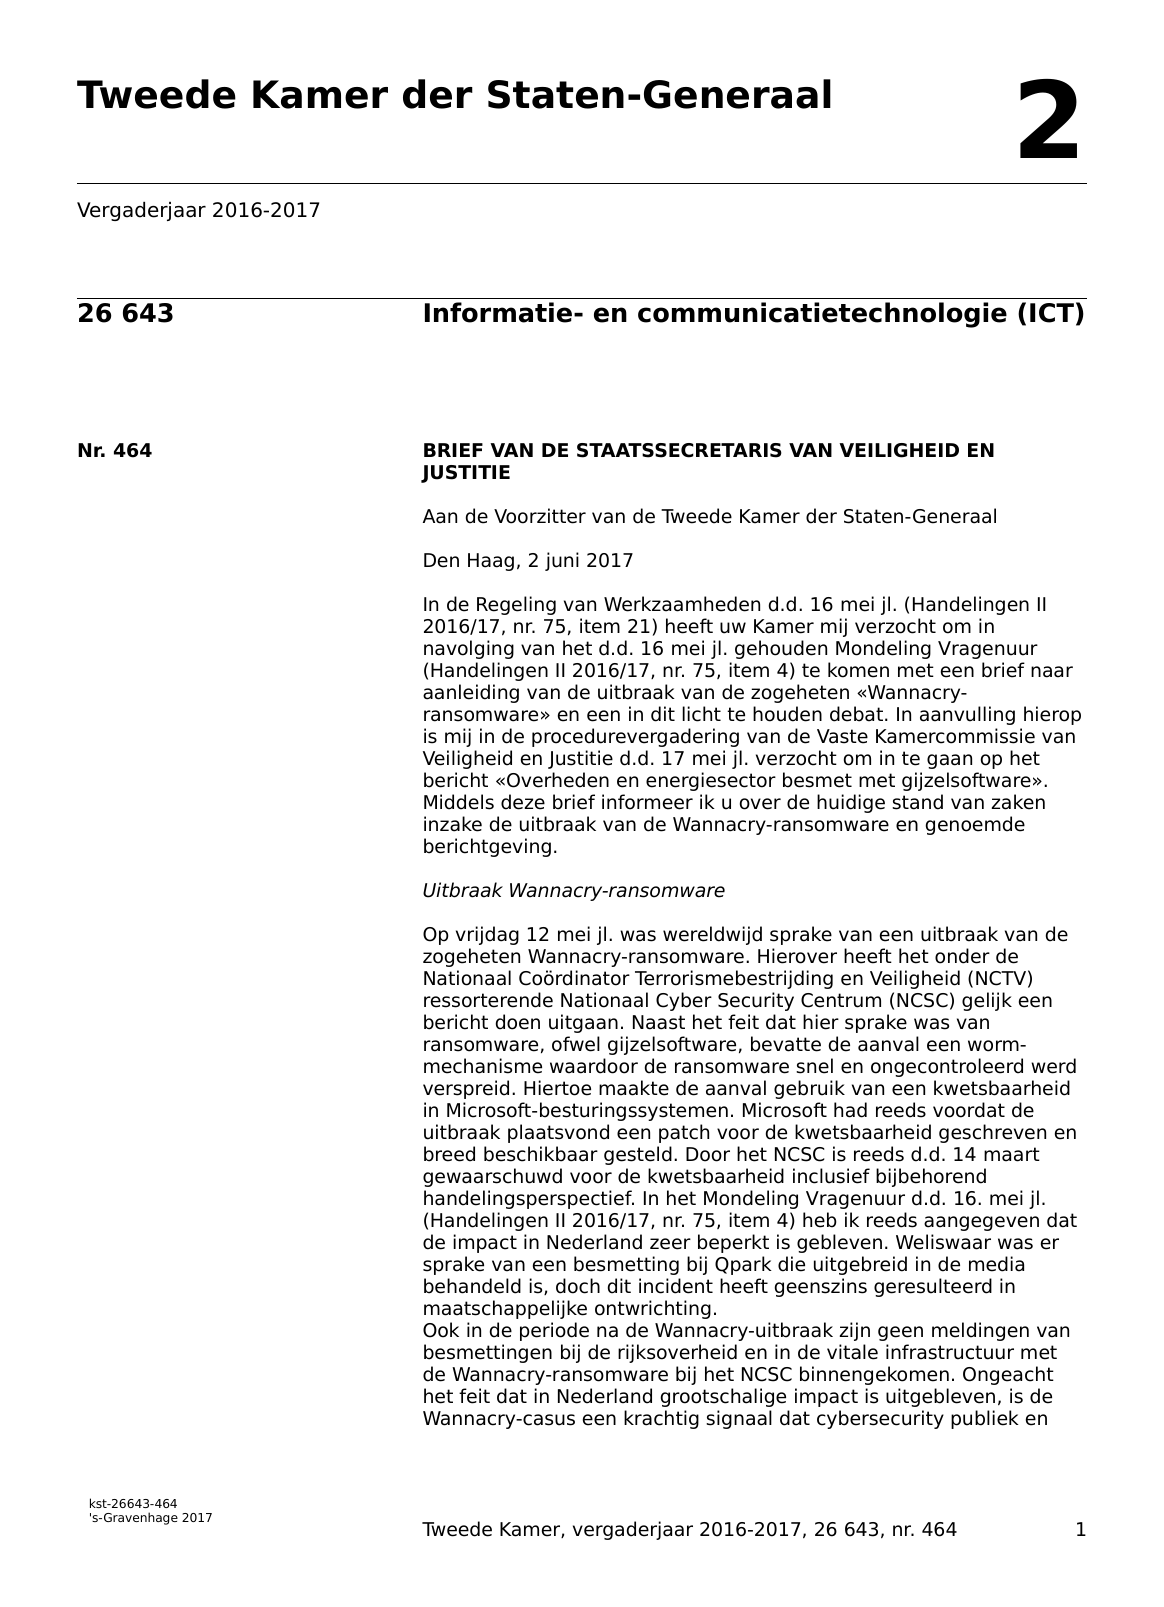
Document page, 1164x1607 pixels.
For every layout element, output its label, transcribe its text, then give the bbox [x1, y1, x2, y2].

text Op vrijdag 12 mei jl. was wereldwijd sprake van een uitbraak van de zogeheten Wannacry-ransomware. Hierover heeft het onder de Nationaal Coördinator Terrorismebestrijding en Veiligheid (NCTV) ressorterende Nationaal Cyber Security Centrum (NCSC) gelijk een bericht doen uitgaan. Naast het feit dat hier sprake was van ransomware, ofwel gijzelsoftware, bevatte de aanval een worm-mechanisme waardoor de ransomware snel en ongecontroleerd werd verspreid. Hiertoe maakte de aanval gebruik van een kwetsbaarheid in Microsoft-besturingssystemen. Microsoft had reeds voordat de uitbraak plaatsvond een patch voor de kwetsbaarheid geschreven en breed beschikbaar gesteld. Door het NCSC is reeds d.d. 14 maart gewaarschuwd voor de kwetsbaarheid inclusief bijbehorend handelingsperspectief. In het Mondeling Vragenuur d.d. 16. mei jl. (Handelingen II 2016/17, nr. 75, item 4) heb ik reeds aangegeven dat de impact in Nederland zeer beperkt is gebleven. Weliswaar was er sprake van een besmetting bij Qpark die uitgebreid in de media behandeld is, doch dit incident heeft geenszins geresulteerd in maatschappelijke ontwrichting. [422, 924, 1087, 1320]
text Aan de Voorzitter van de Tweede Kamer der Staten-Generaal [422, 506, 1087, 528]
text In de Regeling van Werkzaamheden d.d. 16 mei jl. (Handelingen II 2016/17, nr. 75, item 21) heeft uw Kamer mij verzocht om in navolging van het d.d. 16 mei jl. gehouden Mondeling Vragenuur (Handelingen II 2016/17, nr. 75, item 4) te komen met een brief naar aanleiding van de uitbraak van de zogeheten «Wannacry-ransomware» en een in dit licht te houden debat. In aanvulling hierop is mij in de procedurevergadering van de Vaste Kamercommissie van Veiligheid en Justitie d.d. 17 mei jl. verzocht om in te gaan op het bericht «Overheden en energiesector besmet met gijzelsoftware». Middels deze brief informeer ik u over de huidige stand van zaken inzake de uitbraak van de Wannacry-ransomware en genoemde berichtgeving. [422, 594, 1087, 858]
text Ook in de periode na de Wannacry-uitbraak zijn geen meldingen van besmettingen bij de rijksoverheid en in de vitale infrastructuur met de Wannacry-ransomware bij het NCSC binnengekomen. Ongeacht het feit dat in Nederland grootschalige impact is uitgebleven, is de Wannacry-casus een krachtig signaal dat cybersecurity publiek en [422, 1320, 1087, 1430]
table_cell Vergaderjaar 2016-2017 [77, 184, 1087, 298]
text kst-26643-464 [88, 1497, 323, 1511]
table_header Tweede Kamer der Staten-Generaal [77, 59, 886, 183]
text 's-Gravenhage 2017 [88, 1511, 323, 1525]
table_header 2 [886, 59, 1087, 183]
subtitle 26 643 Informatie- en communicatietechnologie (ICT) [77, 299, 1087, 329]
text Den Haag, 2 juni 2017 [422, 550, 1087, 572]
subtitle Nr. 464 BRIEF VAN DE STAATSSECRETARIS VAN VEILIGHEID EN JUSTITIE [77, 440, 1087, 484]
subtitle Uitbraak Wannacry-ransomware [422, 880, 1087, 902]
